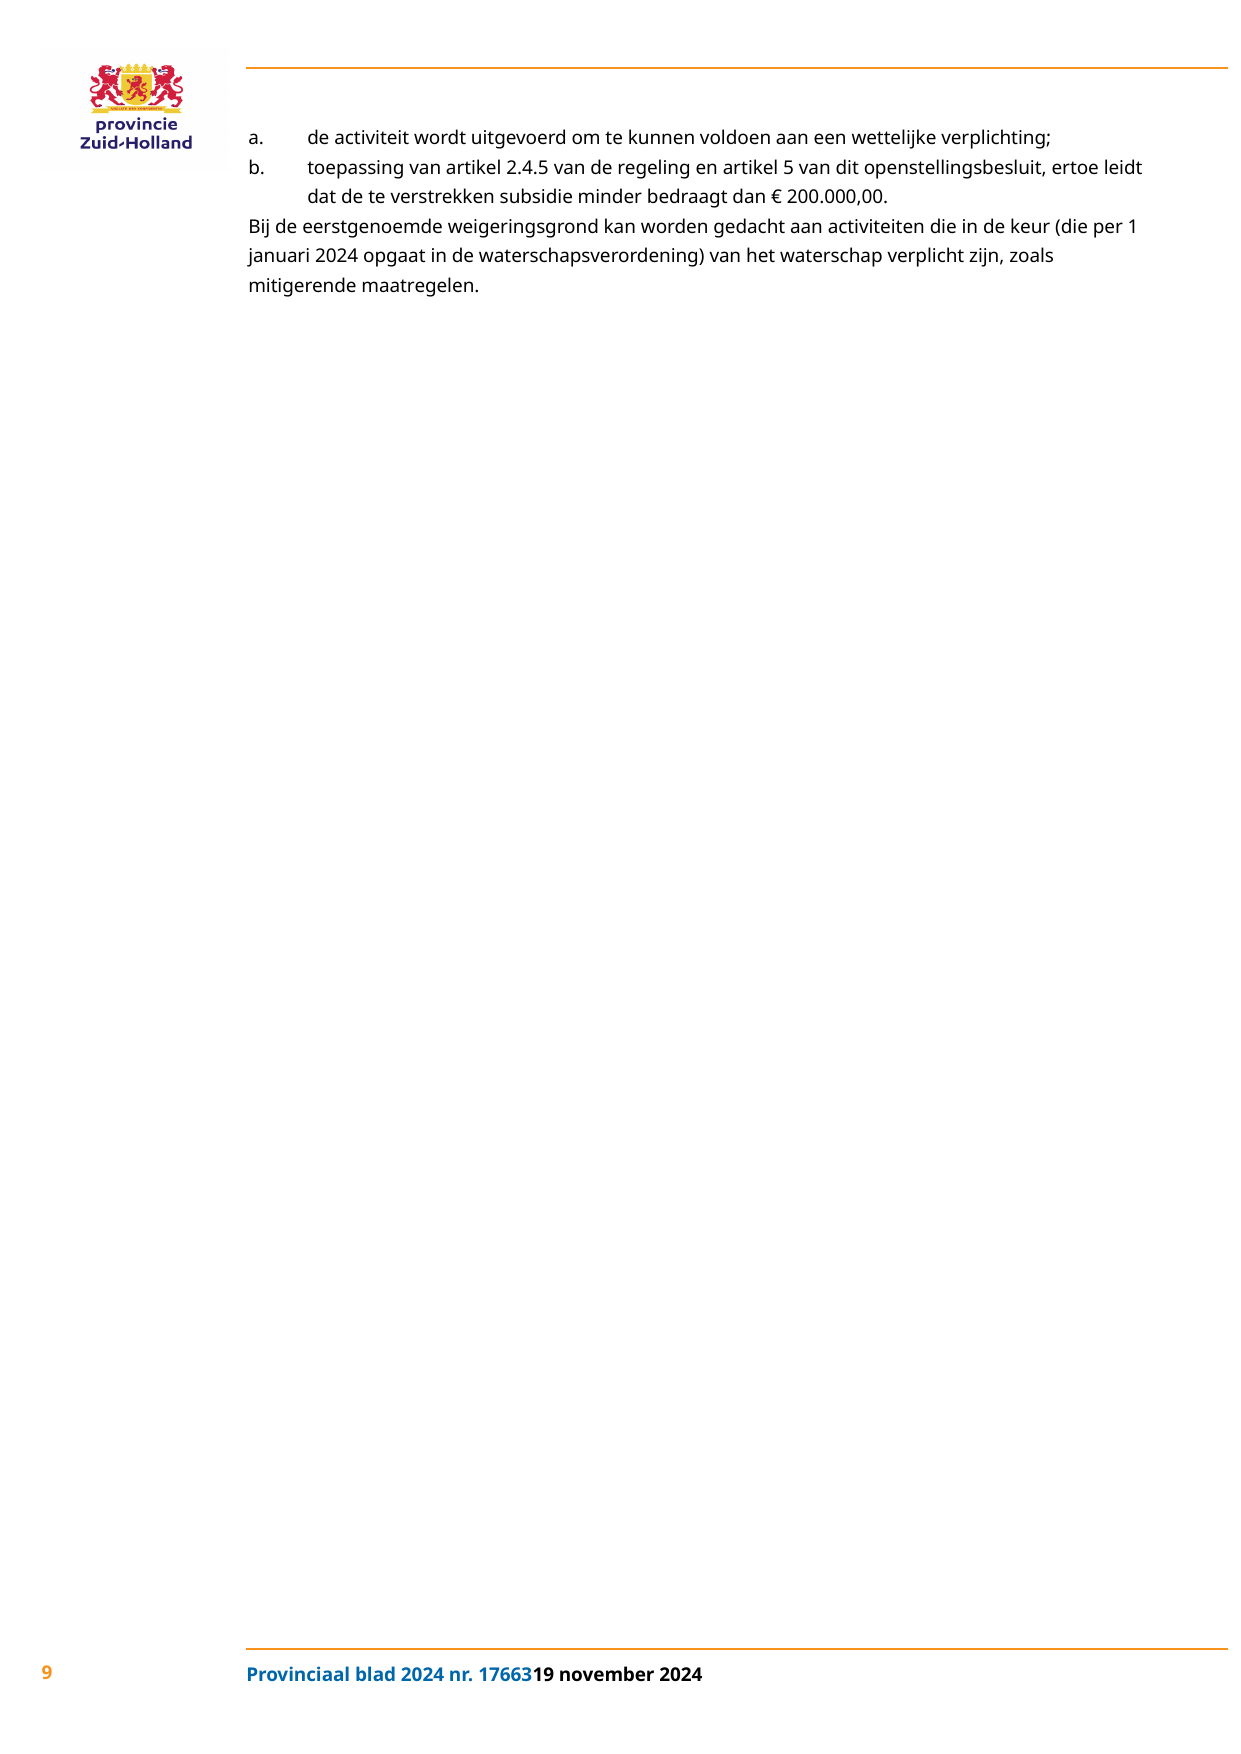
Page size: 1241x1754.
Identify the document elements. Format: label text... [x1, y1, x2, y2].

text Bij de eerstgenoemde weigeringsgrond kan worden gedacht aan activiteiten die in de keur (die per 1 januari 2024 opgaat in de waterschapsverordening) van het waterschap verplicht zijn, zoals mitigerende maatregelen. [248, 213, 1152, 298]
list de activiteit wordt uitgevoerd om te kunnen voldoen aan een wettelijke verplichting; [248, 124, 1152, 150]
list toepassing van artikel 2.4.5 van de regeling en artikel 5 van dit openstellingsbesluit, ertoe leidt dat de te verstrekken subsidie minder bedraagt dan € 200.000,00. [248, 154, 1152, 209]
picture [41, 47, 231, 172]
